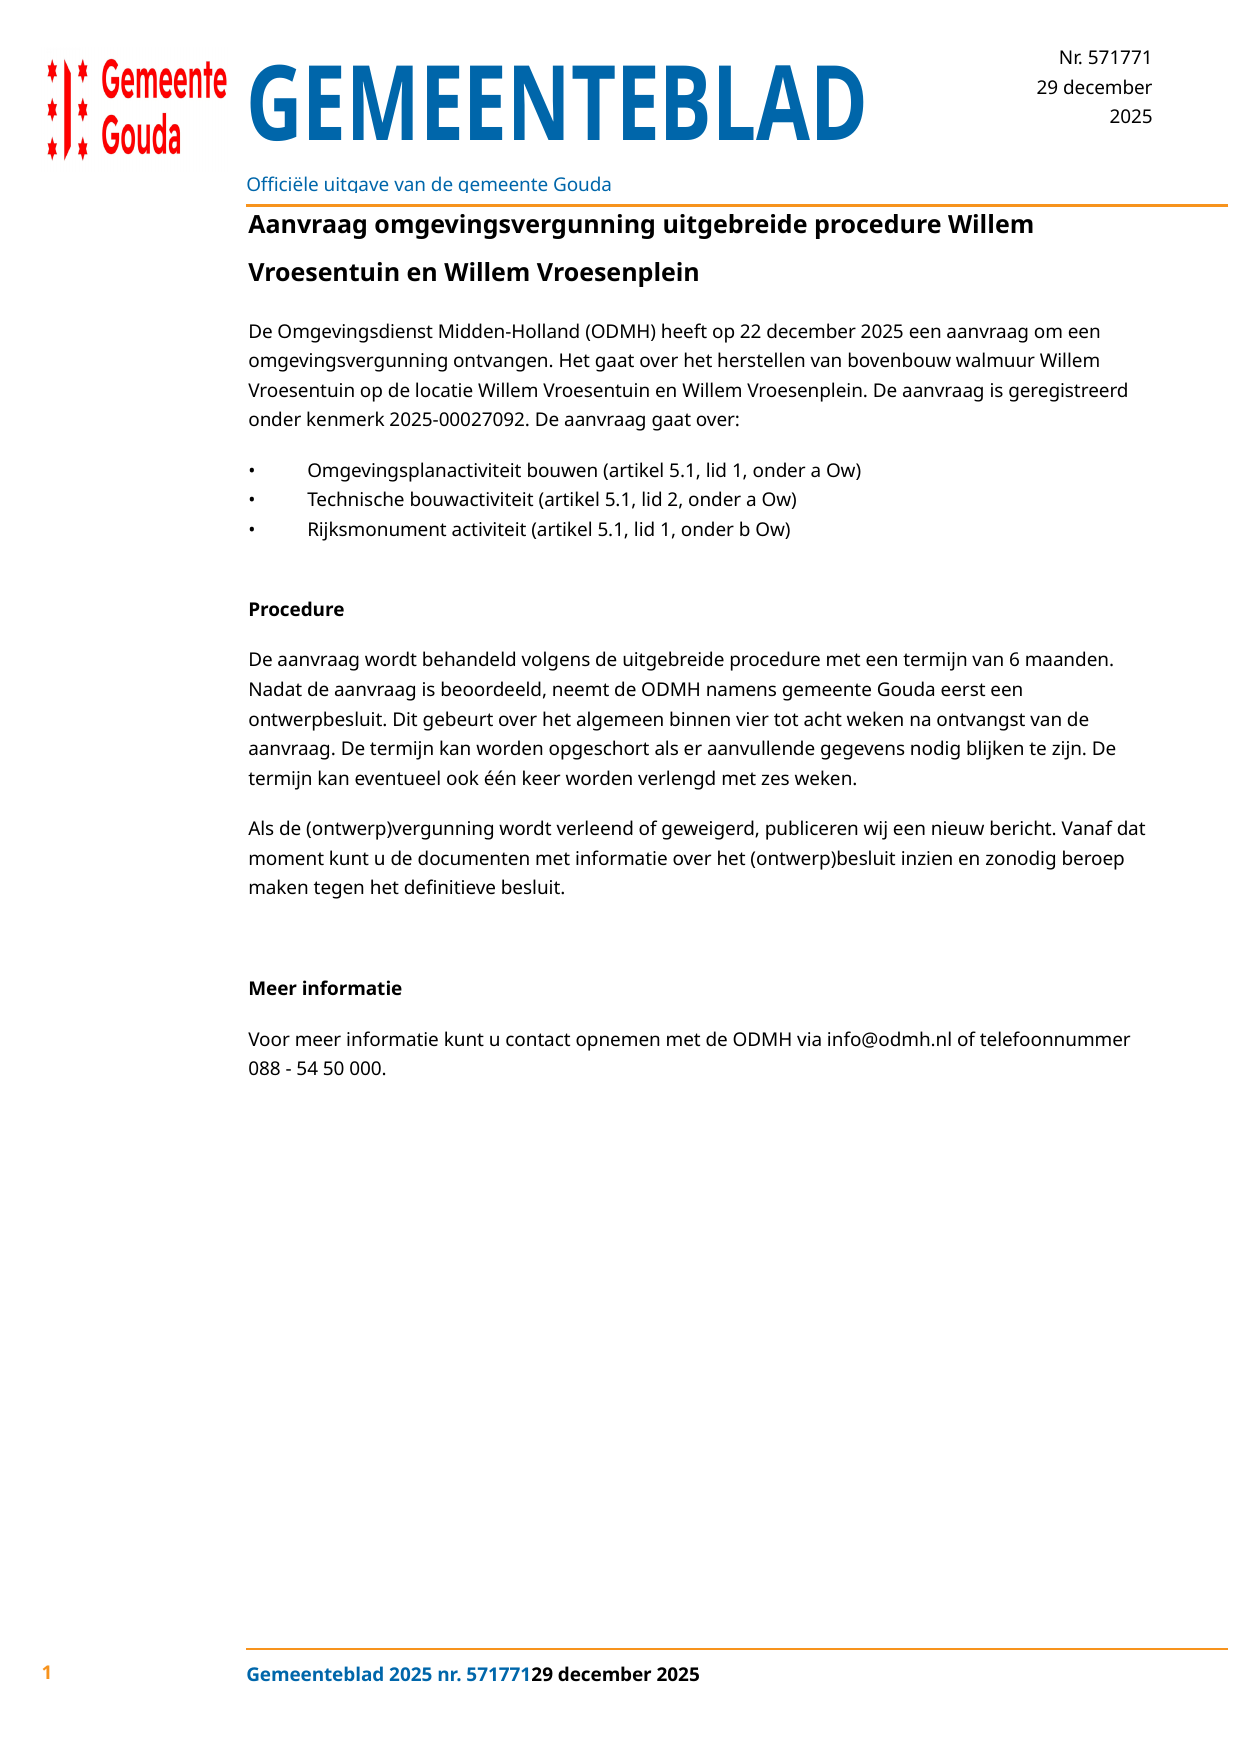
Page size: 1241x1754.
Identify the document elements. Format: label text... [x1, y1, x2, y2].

list Technische bouwactiviteit (artikel 5.1, lid 2, onder a Ow) [248, 487, 1152, 512]
list Omgevingsplanactiviteit bouwen (artikel 5.1, lid 1, onder a Ow) [248, 457, 1152, 483]
text De Omgevingsdienst Midden-Holland (ODMH) heeft op 22 december 2025 een aanvraag om een omgevingsvergunning ontvangen. Het gaat over het herstellen van bovenbouw walmuur Willem Vroesentuin op de locatie Willem Vroesentuin en Willem Vroesenplein. De aanvraag is geregistreerd onder kenmerk 2025-00027092. De aanvraag gaat over: [248, 318, 1152, 432]
text De aanvraag wordt behandeld volgens de uitgebreide procedure met een termijn van 6 maanden. Nadat de aanvraag is beoordeeld, neemt de ODMH namens gemeente Gouda eerst een ontwerpbesluit. Dit gebeurt over het algemeen binnen vier tot acht weken na ontvangst van de aanvraag. De termijn kan worden opgeschort als er aanvullende gegevens nodig blijken te zijn. De termijn kan eventueel ook één keer worden verlengd met zes weken. [248, 647, 1152, 791]
list Rijksmonument activiteit (artikel 5.1, lid 1, onder b Ow) [248, 516, 1152, 542]
text Voor meer informatie kunt u contact opnemen met de ODMH via info@odmh.nl of telefoonnummer 088 - 54 50 000. [248, 1026, 1152, 1081]
text Procedure [248, 596, 1152, 622]
text Aanvraag omgevingsvergunning uitgebreide procedure Willem Vroesentuin en Willem Vroesenplein [248, 207, 1152, 288]
text Meer informatie [248, 975, 1152, 1001]
picture [41, 47, 231, 172]
text Als de (ontwerp)vergunning wordt verleend of geweigerd, publiceren wij een nieuw bericht. Vanaf dat moment kunt u de documenten met informatie over het (ontwerp)besluit inzien en zonodig beroep maken tegen het definitieve besluit. [248, 815, 1152, 900]
